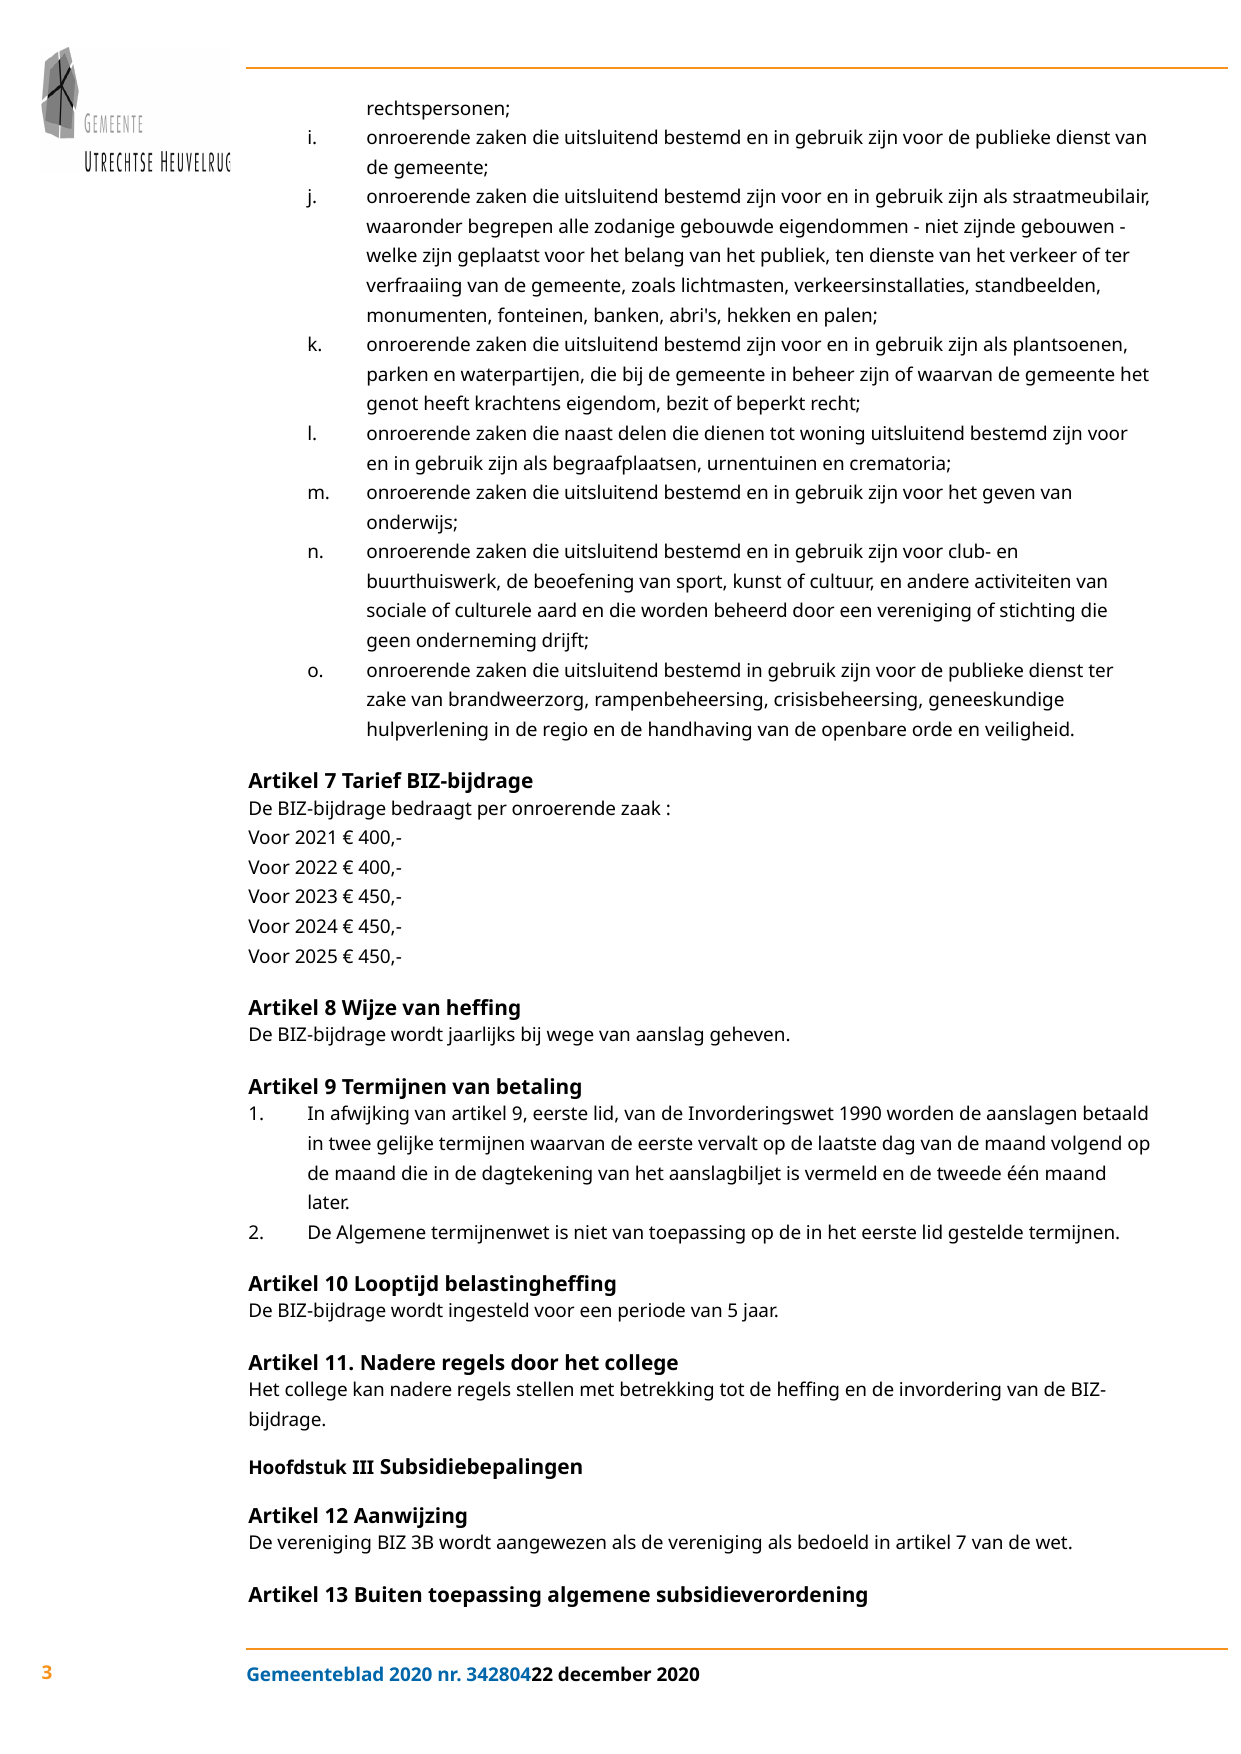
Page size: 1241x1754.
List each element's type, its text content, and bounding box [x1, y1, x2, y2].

picture [41, 47, 231, 172]
list onroerende zaken die uitsluitend bestemd zijn voor en in gebruik zijn als plantsoenen, parken en waterpartijen, die bij de gemeente in beheer zijn of waarvan de gemeente het genot heeft krachtens eigendom, bezit of beperkt recht; [307, 331, 1152, 416]
list onroerende zaken die uitsluitend bestemd en in gebruik zijn voor het geven van onderwijs; [307, 479, 1152, 535]
text De BIZ-bijdrage bedraagt per onroerende zaak : [248, 795, 1152, 821]
list rechtspersonen; [307, 95, 1152, 121]
text Artikel 9 Termijnen van betaling [248, 1072, 1152, 1101]
text De BIZ-bijdrage wordt ingesteld voor een periode van 5 jaar. [248, 1298, 1152, 1323]
list onroerende zaken die uitsluitend bestemd en in gebruik zijn voor club- en buurthuiswerk, de beoefening van sport, kunst of cultuur, en andere activiteiten van sociale of culturele aard en die worden beheerd door een vereniging of stichting die geen onderneming drijft; [307, 538, 1152, 653]
text Voor 2021 € 400,- [248, 824, 1152, 850]
list In afwijking van artikel 9, eerste lid, van de Invorderingswet 1990 worden de aanslagen betaald in twee gelijke termijnen waarvan de eerste vervalt op de laatste dag van de maand volgend op de maand die in de dagtekening van het aanslagbiljet is vermeld en de tweede één maand later. [248, 1101, 1152, 1215]
text Artikel 8 Wijze van heffing [248, 993, 1152, 1022]
list onroerende zaken die uitsluitend bestemd zijn voor en in gebruik zijn als straatmeubilair, waaronder begrepen alle zodanige gebouwde eigendommen - niet zijnde gebouwen - welke zijn geplaatst voor het belang van het publiek, ten dienste van het verkeer of ter verfraaiing van de gemeente, zoals lichtmasten, verkeersinstallaties, standbeelden, monumenten, fonteinen, banken, abri's, hekken en palen; [307, 183, 1152, 328]
text Voor 2025 € 450,- [248, 943, 1152, 968]
text Hoofdstuk III Subsidiebepalingen [248, 1452, 1152, 1480]
text Artikel 13 Buiten toepassing algemene subsidieverordening [248, 1580, 1152, 1608]
text Artikel 7 Tarief BIZ-bijdrage [248, 766, 1152, 795]
text De vereniging BIZ 3B wordt aangewezen als de vereniging als bedoeld in artikel 7 van de wet. [248, 1529, 1152, 1555]
text Artikel 11. Nadere regels door het college [248, 1348, 1152, 1377]
list onroerende zaken die naast delen die dienen tot woning uitsluitend bestemd zijn voor en in gebruik zijn als begraafplaatsen, urnentuinen en crematoria; [307, 420, 1152, 476]
list onroerende zaken die uitsluitend bestemd in gebruik zijn voor de publieke dienst ter zake van brandweerzorg, rampenbeheersing, crisisbeheersing, geneeskundige hulpverlening in de regio en de handhaving van de openbare orde en veiligheid. [307, 657, 1152, 742]
text Voor 2023 € 450,- [248, 884, 1152, 909]
text Het college kan nadere regels stellen met betrekking tot de heffing en de invordering van de BIZ-bijdrage. [248, 1377, 1152, 1432]
text Voor 2022 € 400,- [248, 854, 1152, 880]
text Artikel 12 Aanwijzing [248, 1501, 1152, 1529]
list De Algemene termijnenwet is niet van toepassing op de in het eerste lid gestelde termijnen. [248, 1219, 1152, 1244]
text Voor 2024 € 450,- [248, 913, 1152, 939]
text De BIZ-bijdrage wordt jaarlijks bij wege van aanslag geheven. [248, 1022, 1152, 1047]
text Artikel 10 Looptijd belastingheffing [248, 1269, 1152, 1298]
list onroerende zaken die uitsluitend bestemd en in gebruik zijn voor de publieke dienst van de gemeente; [307, 124, 1152, 180]
